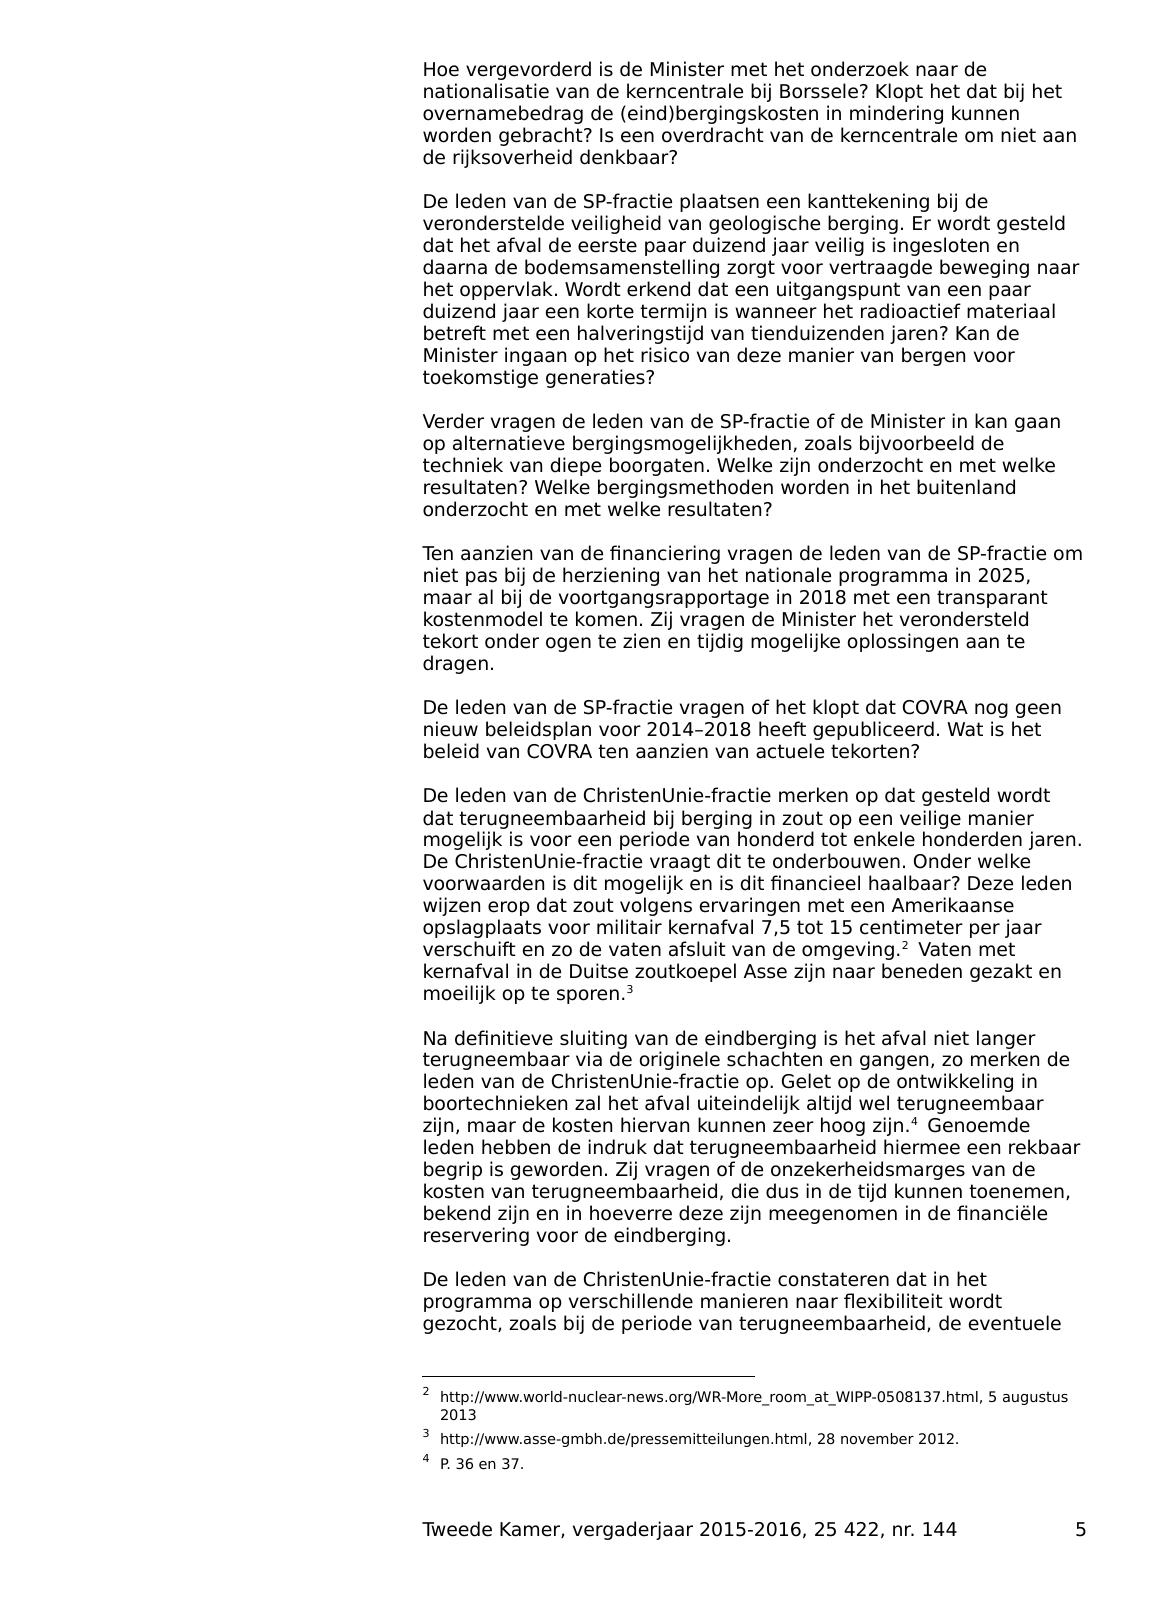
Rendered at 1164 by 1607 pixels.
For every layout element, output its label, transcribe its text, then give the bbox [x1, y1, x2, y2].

text http://www.asse-gmbh.de/pressemitteilungen.html, 28 november 2012. [422, 1427, 1087, 1449]
text P. 36 en 37. [422, 1452, 1087, 1474]
text Na definitieve sluiting van de eindberging is het afval niet langer terugneembaar via de originele schachten en gangen, zo merken de leden van de ChristenUnie-fractie op. Gelet op de ontwikkeling in boortechnieken zal het afval uiteindelijk altijd wel terugneembaar zijn, maar de kosten hiervan kunnen zeer hoog zijn. Genoemde leden hebben de indruk dat terugneembaarheid hiermee een rekbaar begrip is geworden. Zij vragen of de onzekerheidsmarges van de kosten van terugneembaarheid, die dus in de tijd kunnen toenemen, bekend zijn en in hoeverre deze zijn meegenomen in de financiële reservering voor de eindberging. [422, 1027, 1087, 1247]
text De leden van de ChristenUnie-fractie merken op dat gesteld wordt dat terugneembaarheid bij berging in zout op een veilige manier mogelijk is voor een periode van honderd tot enkele honderden jaren. De ChristenUnie-fractie vraagt dit te onderbouwen. Onder welke voorwaarden is dit mogelijk en is dit financieel haalbaar? Deze leden wijzen erop dat zout volgens ervaringen met een Amerikaanse opslagplaats voor militair kernafval 7,5 tot 15 centimeter per jaar verschuift en zo de vaten afsluit van de omgeving. Vaten met kernafval in de Duitse zoutkoepel Asse zijn naar beneden gezakt en moeilijk op te sporen. [422, 785, 1087, 1005]
text Hoe vergevorderd is de Minister met het onderzoek naar de nationalisatie van de kerncentrale bij Borssele? Klopt het dat bij het overnamebedrag de (eind)bergingskosten in mindering kunnen worden gebracht? Is een overdracht van de kerncentrale om niet aan de rijksoverheid denkbaar? [422, 59, 1087, 169]
text Verder vragen de leden van de SP-fractie of de Minister in kan gaan op alternatieve bergingsmogelijkheden, zoals bijvoorbeeld de techniek van diepe boorgaten. Welke zijn onderzocht en met welke resultaten? Welke bergingsmethoden worden in het buitenland onderzocht en met welke resultaten? [422, 411, 1087, 521]
text http://www.world-nuclear-news.org/WR-More_room_at_WIPP-0508137.html, 5 augustus 2013 [422, 1385, 1087, 1424]
text De leden van de SP-fractie plaatsen een kanttekening bij de veronderstelde veiligheid van geologische berging. Er wordt gesteld dat het afval de eerste paar duizend jaar veilig is ingesloten en daarna de bodemsamenstelling zorgt voor vertraagde beweging naar het oppervlak. Wordt erkend dat een uitgangspunt van een paar duizend jaar een korte termijn is wanneer het radioactief materiaal betreft met een halveringstijd van tienduizenden jaren? Kan de Minister ingaan op het risico van deze manier van bergen voor toekomstige generaties? [422, 191, 1087, 389]
text Ten aanzien van de financiering vragen de leden van de SP-fractie om niet pas bij de herziening van het nationale programma in 2025, maar al bij de voortgangsrapportage in 2018 met een transparant kostenmodel te komen. Zij vragen de Minister het verondersteld tekort onder ogen te zien en tijdig mogelijke oplossingen aan te dragen. [422, 543, 1087, 675]
text De leden van de SP-fractie vragen of het klopt dat COVRA nog geen nieuw beleidsplan voor 2014–2018 heeft gepubliceerd. Wat is het beleid van COVRA ten aanzien van actuele tekorten? [422, 697, 1087, 763]
text De leden van de ChristenUnie-fractie constateren dat in het programma op verschillende manieren naar flexibiliteit wordt gezocht, zoals bij de periode van terugneembaarheid, de eventuele [422, 1269, 1087, 1335]
